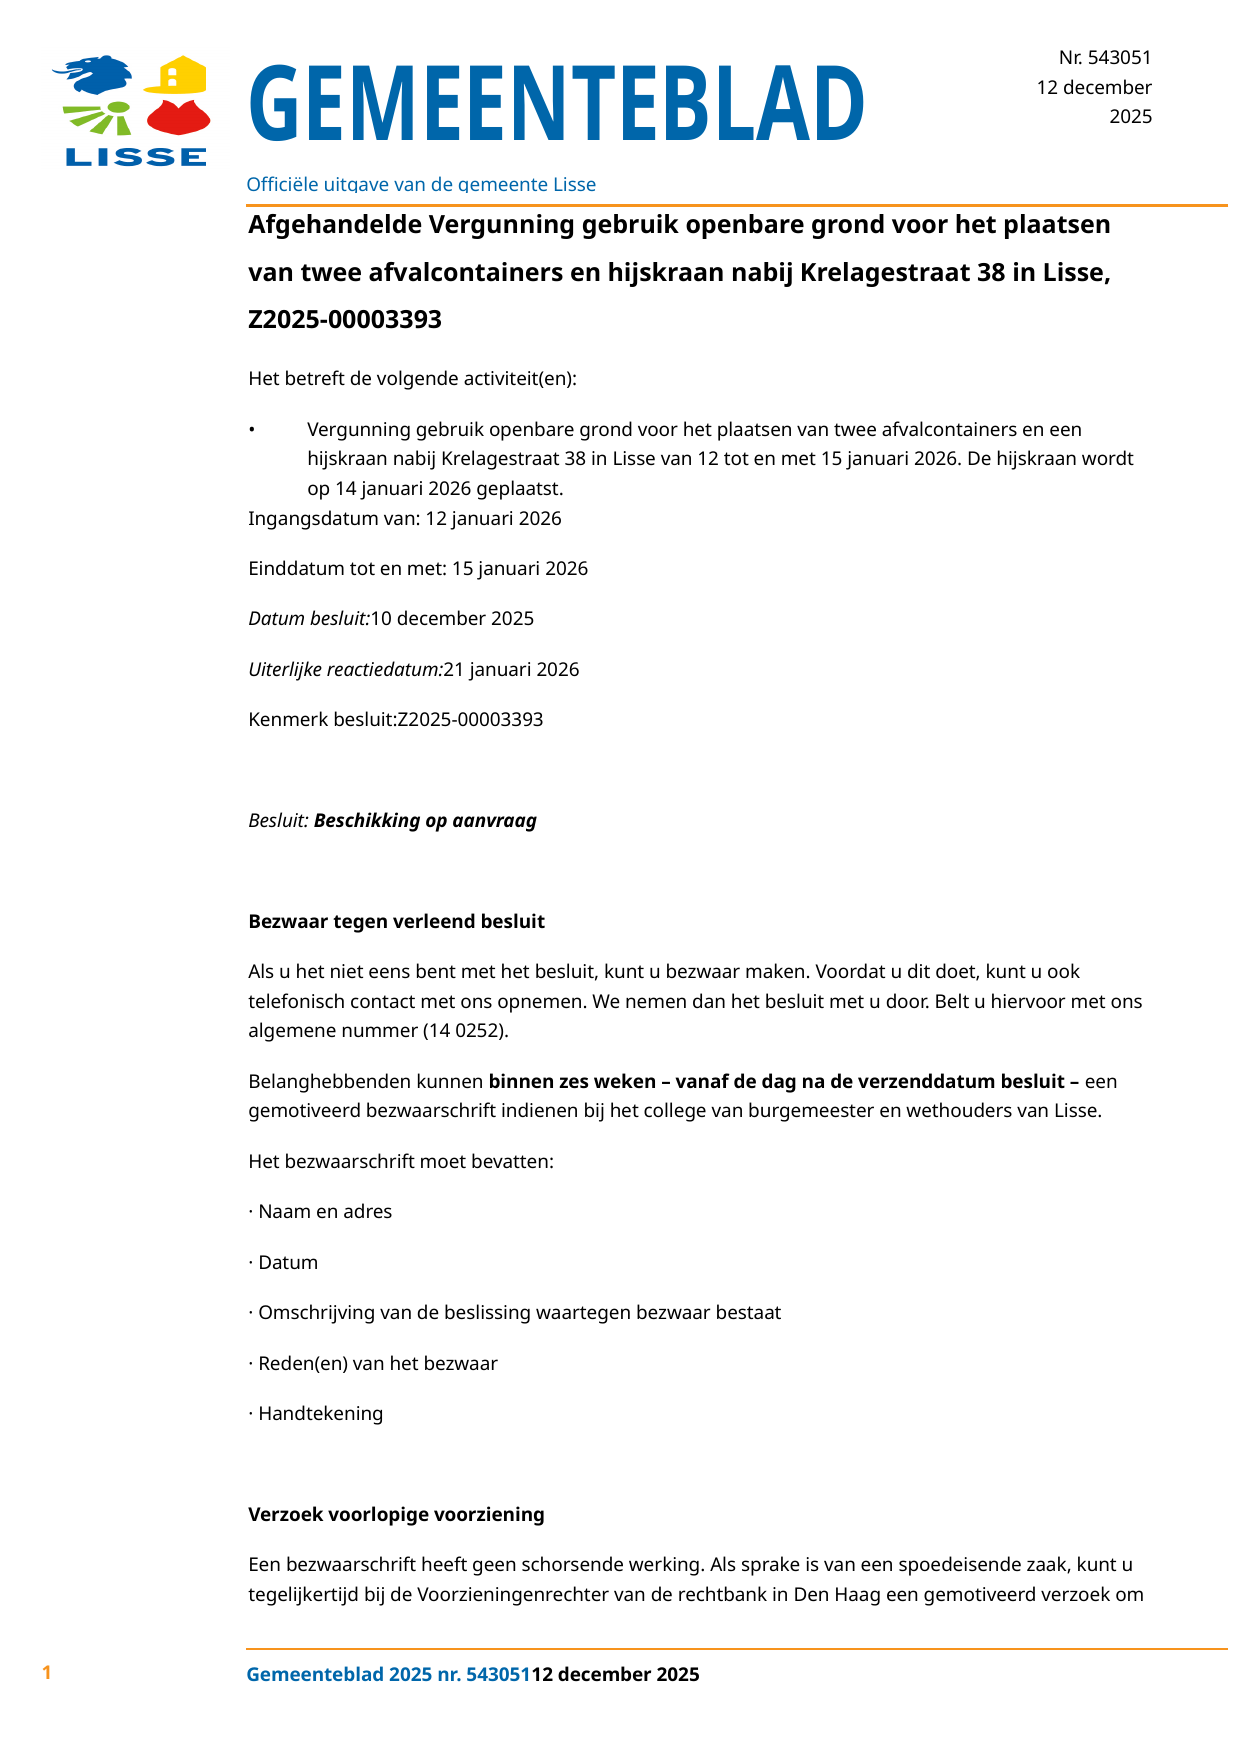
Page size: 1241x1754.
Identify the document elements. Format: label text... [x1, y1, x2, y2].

text · Handtekening [248, 1400, 1152, 1426]
text Als u het niet eens bent met het besluit, kunt u bezwaar maken. Voordat u dit doet, kunt u ook telefonisch contact met ons opnemen. We nemen dan het besluit met u door. Belt u hiervoor met ons algemene nummer (14 0252). [248, 958, 1152, 1043]
text Het bezwaarschrift moet bevatten: [248, 1148, 1152, 1174]
text Besluit: Beschikking op aanvraag [248, 807, 1152, 833]
text Het betreft de volgende activiteit(en): [248, 366, 1152, 391]
text Datum besluit:10 december 2025 [248, 606, 1152, 631]
text · Reden(en) van het bezwaar [248, 1350, 1152, 1375]
text · Naam en adres [248, 1198, 1152, 1224]
text Einddatum tot en met: 15 januari 2026 [248, 555, 1152, 581]
text Belanghebbenden kunnen binnen zes weken – vanaf de dag na de verzenddatum besluit – een gemotiveerd bezwaarschrift indienen bij het college van burgemeester en wethouders van Lisse. [248, 1068, 1152, 1123]
text Bezwaar tegen verleend besluit [248, 908, 1152, 934]
picture [41, 47, 231, 172]
text Kenmerk besluit:Z2025-00003393 [248, 706, 1152, 732]
text Een bezwaarschrift heeft geen schorsende werking. Als sprake is van een spoedeisende zaak, kunt u tegelijkertijd bij de Voorzieningenrechter van de rechtbank in Den Haag een gemotiveerd verzoek om [248, 1551, 1152, 1607]
list Vergunning gebruik openbare grond voor het plaatsen van twee afvalcontainers en een hijskraan nabij Krelagestraat 38 in Lisse van 12 tot en met 15 januari 2026. De hijskraan wordt op 14 januari 2026 geplaatst. [248, 416, 1152, 501]
text · Omschrijving van de beslissing waartegen bezwaar bestaat [248, 1299, 1152, 1325]
text Uiterlijke reactiedatum:21 januari 2026 [248, 656, 1152, 682]
text Verzoek voorlopige voorziening [248, 1501, 1152, 1527]
text Ingangsdatum van: 12 januari 2026 [248, 505, 1152, 530]
text · Datum [248, 1249, 1152, 1274]
text Afgehandelde Vergunning gebruik openbare grond voor het plaatsen van twee afvalcontainers en hijskraan nabij Krelagestraat 38 in Lisse, Z2025-00003393 [248, 207, 1152, 336]
